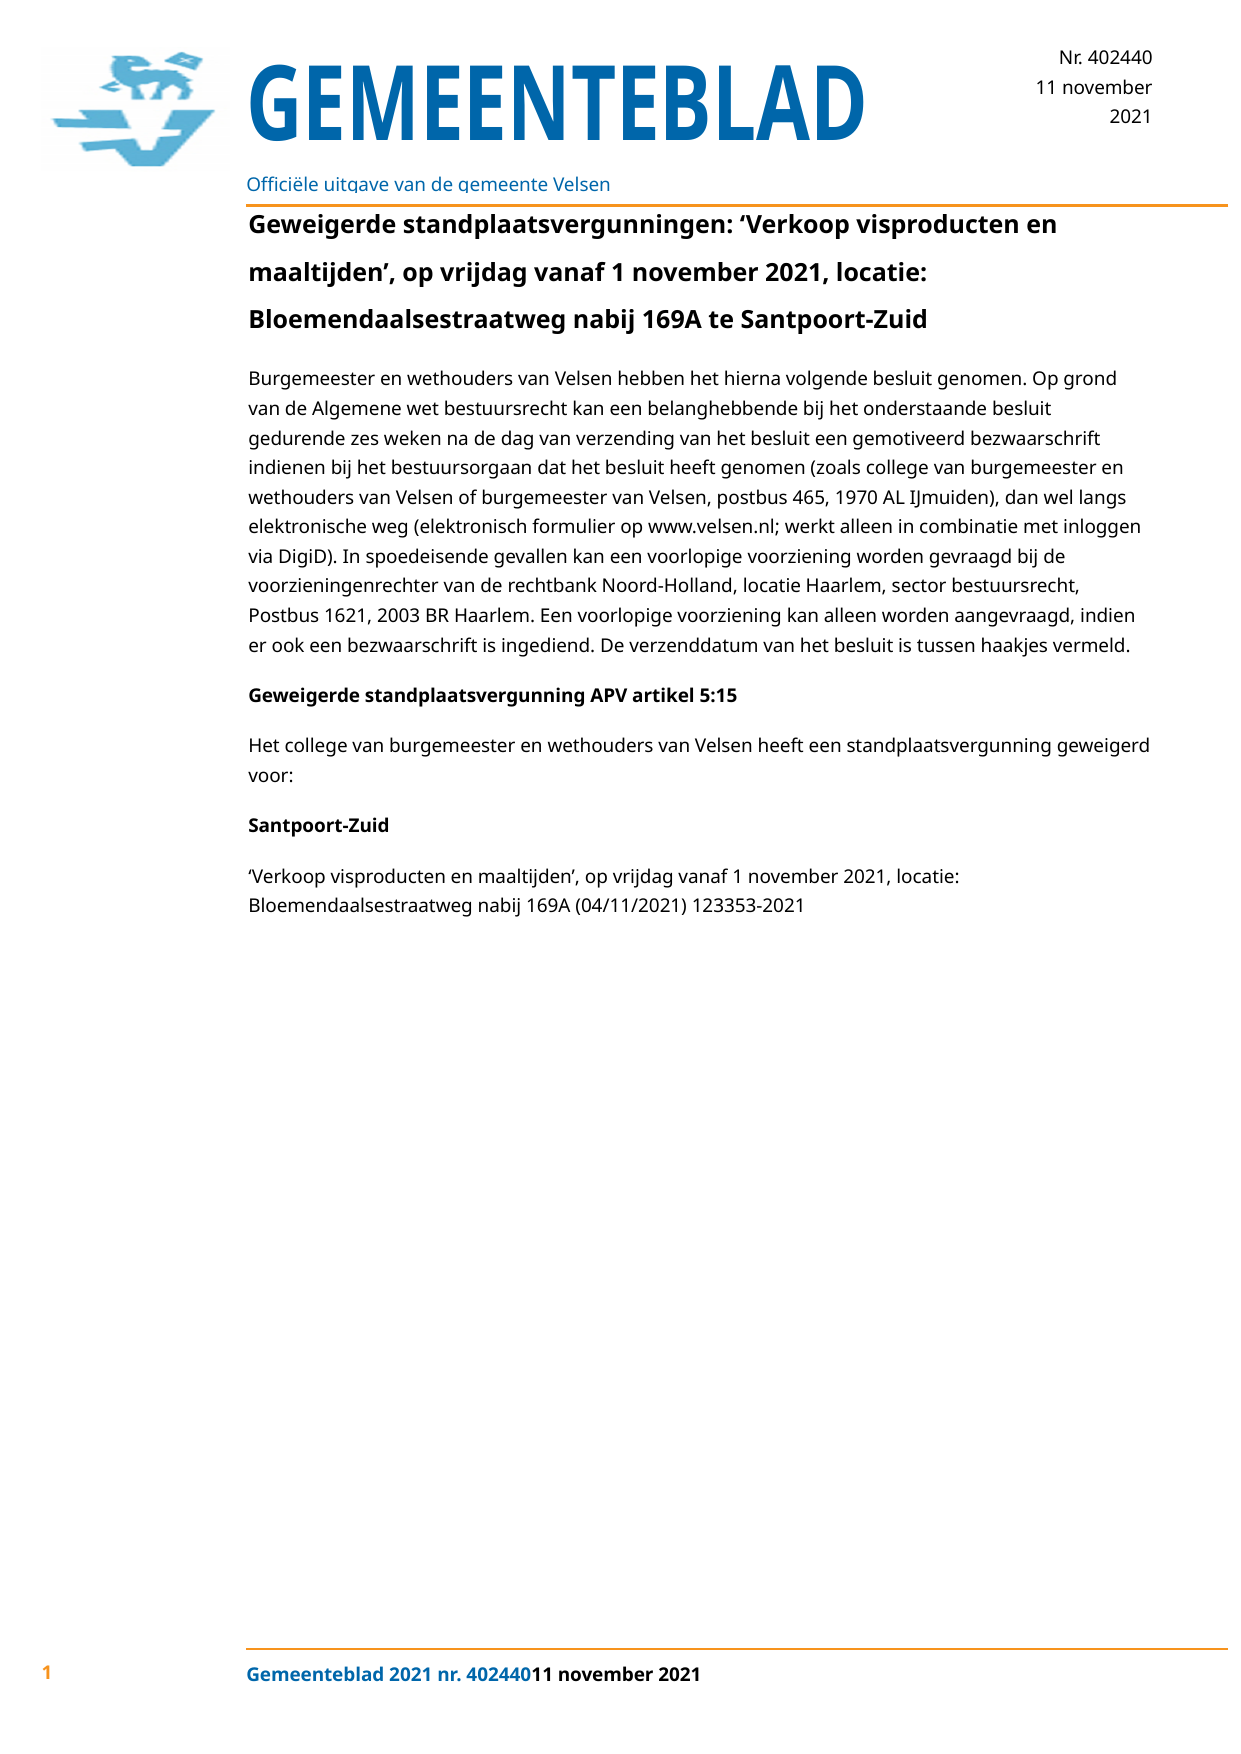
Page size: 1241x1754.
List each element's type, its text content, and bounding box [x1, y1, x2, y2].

picture [41, 47, 231, 172]
text Geweigerde standplaatsvergunning APV artikel 5:15 [248, 682, 1152, 708]
text Burgemeester en wethouders van Velsen hebben het hierna volgende besluit genomen. Op grond van de Algemene wet bestuursrecht kan een belanghebbende bij het onderstaande besluit gedurende zes weken na de dag van verzending van het besluit een gemotiveerd bezwaarschrift indienen bij het bestuursorgaan dat het besluit heeft genomen (zoals college van burgemeester en wethouders van Velsen of burgemeester van Velsen, postbus 465, 1970 AL IJmuiden), dan wel langs elektronische weg (elektronisch formulier op www.velsen.nl; werkt alleen in combinatie met inloggen via DigiD). In spoedeisende gevallen kan een voorlopige voorziening worden gevraagd bij de voorzieningenrechter van de rechtbank Noord-Holland, locatie Haarlem, sector bestuursrecht, Postbus 1621, 2003 BR Haarlem. Een voorlopige voorziening kan alleen worden aangevraagd, indien er ook een bezwaarschrift is ingediend. De verzenddatum van het besluit is tussen haakjes vermeld. [248, 366, 1152, 657]
text Santpoort-Zuid [248, 813, 1152, 838]
text Het college van burgemeester en wethouders van Velsen heeft een standplaatsvergunning geweigerd voor: [248, 733, 1152, 788]
text ‘Verkoop visproducten en maaltijden’, op vrijdag vanaf 1 november 2021, locatie: Bloemendaalsestraatweg nabij 169A (04/11/2021) 123353-2021 [248, 863, 1152, 918]
text Geweigerde standplaatsvergunningen: ‘Verkoop visproducten en maaltijden’, op vrijdag vanaf 1 november 2021, locatie: Bloemendaalsestraatweg nabij 169A te Santpoort-Zuid [248, 207, 1152, 336]
